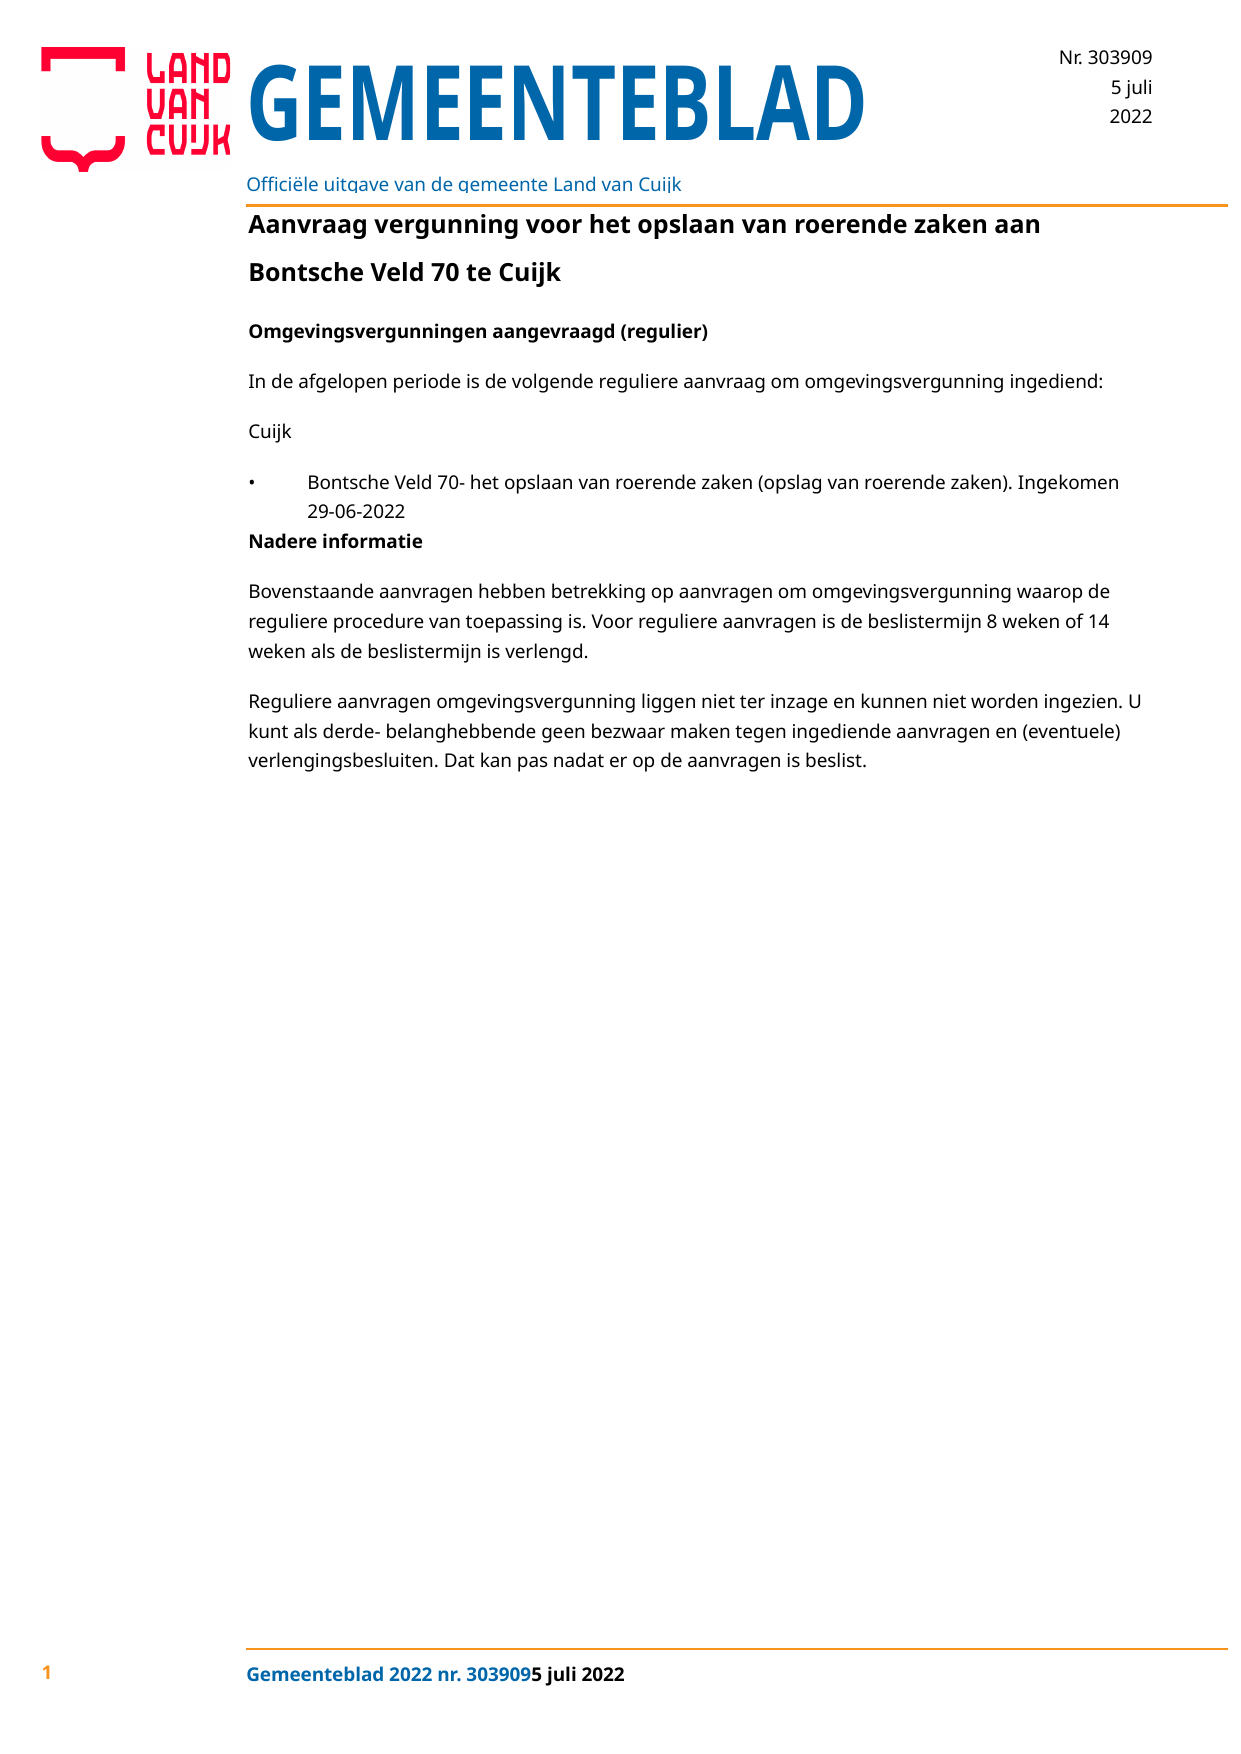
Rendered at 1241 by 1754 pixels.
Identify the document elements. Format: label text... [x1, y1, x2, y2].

text Omgevingsvergunningen aangevraagd (regulier) [248, 318, 1152, 344]
text Reguliere aanvragen omgevingsvergunning liggen niet ter inzage en kunnen niet worden ingezien. U kunt als derde- belanghebbende geen bezwaar maken tegen ingediende aanvragen en (eventuele) verlengingsbesluiten. Dat kan pas nadat er op de aanvragen is beslist. [248, 688, 1152, 773]
picture [41, 47, 231, 172]
text In de afgelopen periode is de volgende reguliere aanvraag om omgevingsvergunning ingediend: [248, 368, 1152, 394]
text Bovenstaande aanvragen hebben betrekking op aanvragen om omgevingsvergunning waarop de reguliere procedure van toepassing is. Voor reguliere aanvragen is de beslistermijn 8 weken of 14 weken als de beslistermijn is verlengd. [248, 579, 1152, 664]
list Bontsche Veld 70- het opslaan van roerende zaken (opslag van roerende zaken). Ingekomen 29-06-2022 [248, 469, 1152, 524]
text Aanvraag vergunning voor het opslaan van roerende zaken aan Bontsche Veld 70 te Cuijk [248, 207, 1152, 288]
text Cuijk [248, 419, 1152, 444]
text Nadere informatie [248, 528, 1152, 554]
